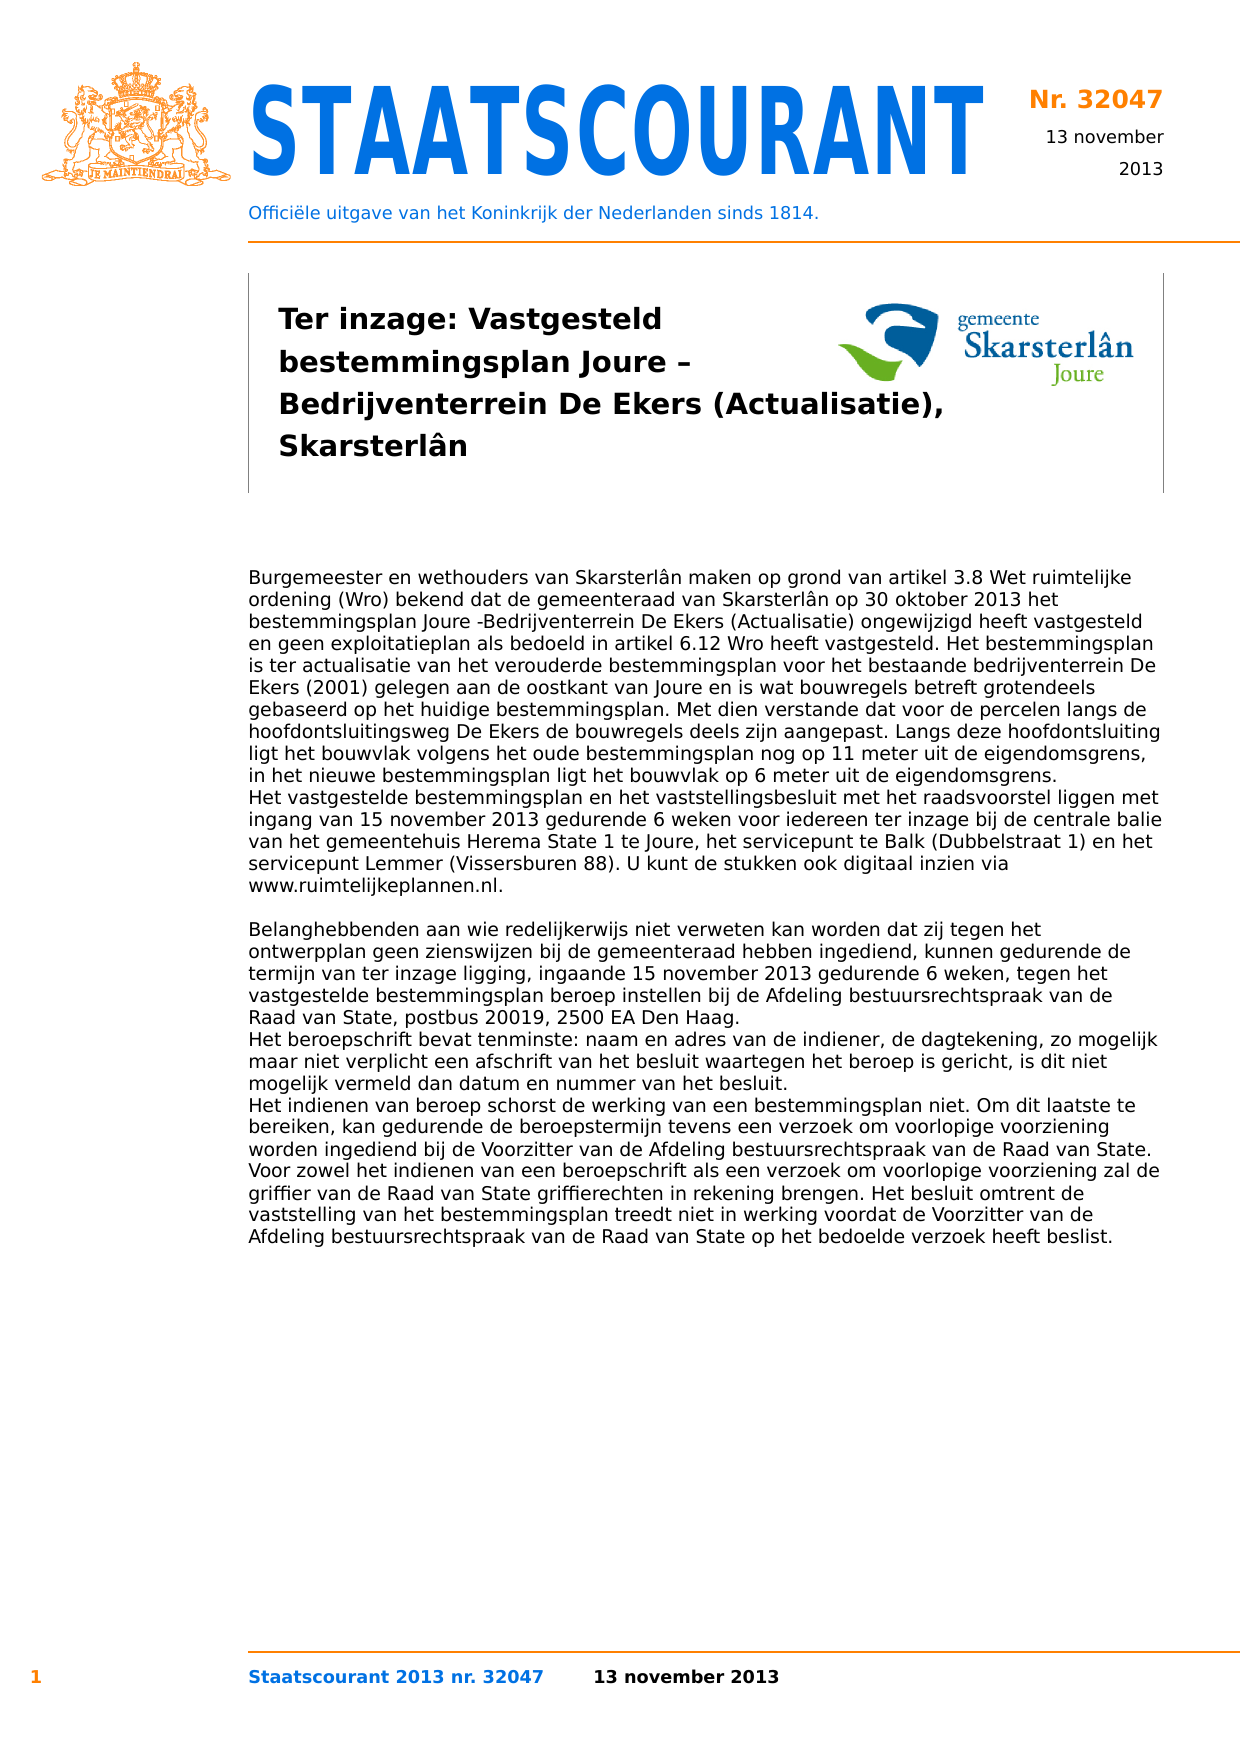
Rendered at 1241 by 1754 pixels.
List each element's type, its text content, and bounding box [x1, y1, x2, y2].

table_cell 13 november [998, 121, 1240, 153]
text Burgemeester en wethouders van Skarsterlân maken op grond van artikel 3.8 Wet ruimtelijke ordening (Wro) bekend dat de gemeenteraad van Skarsterlân op 30 oktober 2013 het bestemmingsplan Joure -Bedrijventerrein De Ekers (Actualisatie) ongewijzigd heeft vastgesteld en geen exploitatieplan als bedoeld in artikel 6.12 Wro heeft vastgesteld. Het bestemmingsplan is ter actualisatie van het verouderde bestemmingsplan voor het bestaande bedrijventerrein De Ekers (2001) gelegen aan de oostkant van Joure en is wat bouwregels betreft grotendeels gebaseerd op het huidige bestemmingsplan. Met dien verstande dat voor de percelen langs de hoofdontsluitingsweg De Ekers de bouwregels deels zijn aangepast. Langs deze hoofdontsluiting ligt het bouwvlak volgens het oude bestemmingsplan nog op 11 meter uit de eigendomsgrens, in het nieuwe bestemmingsplan ligt het bouwvlak op 6 meter uit de eigendomsgrens. [248, 567, 1163, 787]
text Belanghebbenden aan wie redelijkerwijs niet verweten kan worden dat zij tegen het ontwerpplan geen zienswijzen bij de gemeenteraad hebben ingediend, kunnen gedurende de termijn van ter inzage ligging, ingaande 15 november 2013 gedurende 6 weken, tegen het vastgestelde bestemmingsplan beroep instellen bij de Afdeling bestuursrechtspraak van de Raad van State, postbus 20019, 2500 EA Den Haag. [248, 919, 1163, 1028]
table_header [25, 62, 248, 241]
picture [838, 302, 1134, 386]
subtitle Ter inzage: Vastgesteld bestemmingsplan Joure – Bedrijventerrein De Ekers (Actualisatie), Skarsterlân [249, 273, 1163, 493]
table_header Nr. 32047 [998, 62, 1240, 121]
table_cell Officiële uitgave van het Koninkrijk der Nederlanden sinds 1814. [248, 203, 1240, 241]
text Het beroepschrift bevat tenminste: naam en adres van de indiener, de dagtekening, zo mogelijk maar niet verplicht een afschrift van het besluit waartegen het beroep is gericht, is dit niet mogelijk vermeld dan datum en nummer van het besluit. [248, 1028, 1163, 1094]
table_cell 2013 [998, 153, 1240, 203]
picture [41, 62, 231, 186]
text Het vastgestelde bestemmingsplan en het vaststellingsbesluit met het raadsvoorstel liggen met ingang van 15 november 2013 gedurende 6 weken voor iedereen ter inzage bij de centrale balie van het gemeentehuis Herema State 1 te Joure, het servicepunt te Balk (Dubbelstraat 1) en het servicepunt Lemmer (Vissersburen 88). U kunt de stukken ook digitaal inzien via www.ruimtelijkeplannen.nl. [248, 787, 1163, 897]
text Het indienen van beroep schorst de werking van een bestemmingsplan niet. Om dit laatste te bereiken, kan gedurende de beroepstermijn tevens een verzoek om voorlopige voorziening worden ingediend bij de Voorzitter van de Afdeling bestuursrechtspraak van de Raad van State. Voor zowel het indienen van een beroepschrift als een verzoek om voorlopige voorziening zal de griffier van de Raad van State griffierechten in rekening brengen. Het besluit omtrent de vaststelling van het bestemmingsplan treedt niet in werking voordat de Voorzitter van de Afdeling bestuursrechtspraak van de Raad van State op het bedoelde verzoek heeft beslist. [248, 1094, 1163, 1248]
table_header STAATSCOURANT [248, 62, 998, 203]
